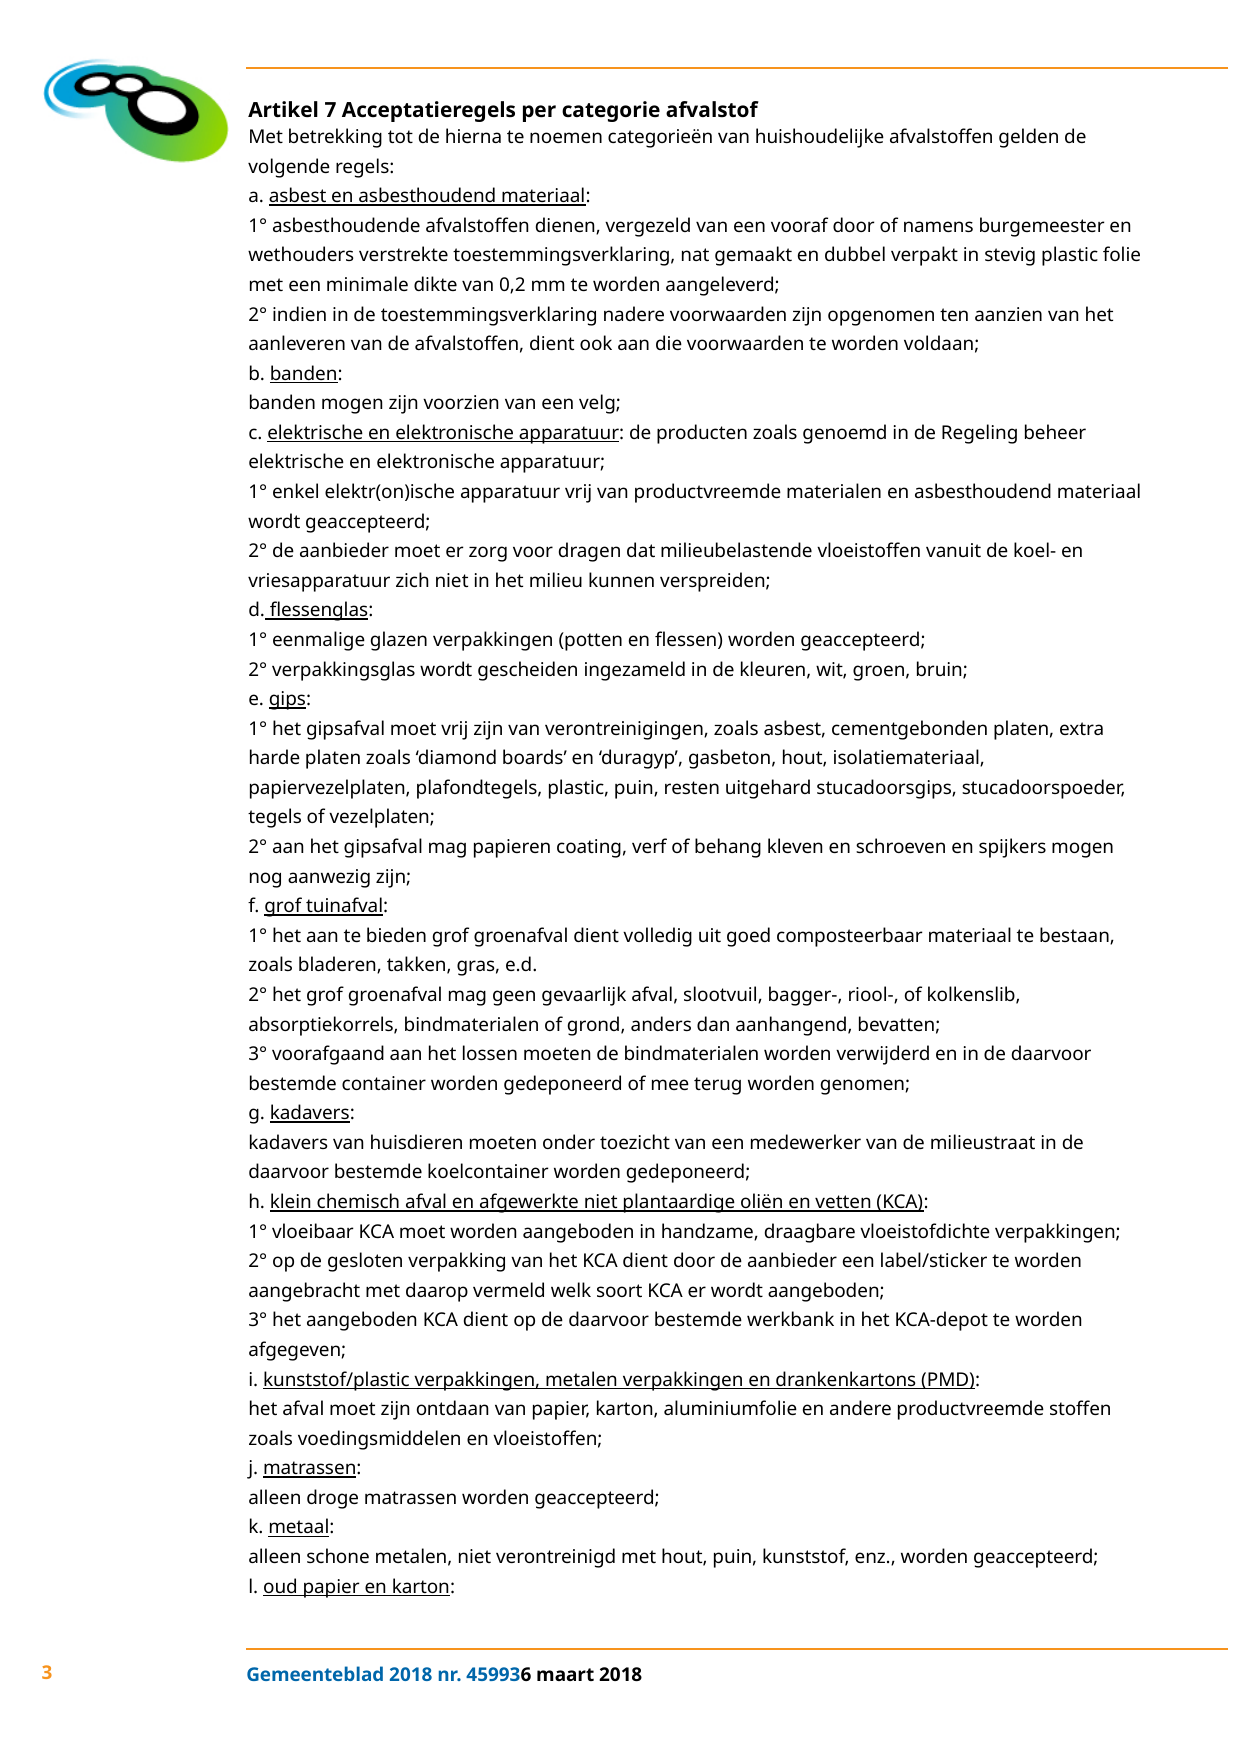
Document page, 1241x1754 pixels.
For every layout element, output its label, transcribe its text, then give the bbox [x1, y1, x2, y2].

text Met betrekking tot de hierna te noemen categorieën van huishoudelijke afvalstoffen gelden de volgende regels: [248, 123, 1152, 178]
text j. matrassen: [248, 1454, 1152, 1480]
text d. flessenglas: [248, 597, 1152, 622]
picture [41, 47, 231, 172]
text 2° op de gesloten verpakking van het KCA dient door de aanbieder een label/sticker te worden aangebracht met daarop vermeld welk soort KCA er wordt aangeboden; [248, 1247, 1152, 1303]
text 1° vloeibaar KCA moet worden aangeboden in handzame, draagbare vloeistofdichte verpakkingen; [248, 1218, 1152, 1243]
text 3° het aangeboden KCA dient op de daarvoor bestemde werkbank in het KCA-depot te worden afgegeven; [248, 1307, 1152, 1362]
text 1° eenmalige glazen verpakkingen (potten en flessen) worden geaccepteerd; [248, 626, 1152, 652]
text banden mogen zijn voorzien van een velg; [248, 389, 1152, 415]
text kadavers van huisdieren moeten onder toezicht van een medewerker van de milieustraat in de daarvoor bestemde koelcontainer worden gedeponeerd; [248, 1129, 1152, 1184]
text 2° verpakkingsglas wordt gescheiden ingezameld in de kleuren, wit, groen, bruin; [248, 656, 1152, 681]
text 2° aan het gipsafval mag papieren coating, verf of behang kleven en schroeven en spijkers mogen nog aanwezig zijn; [248, 833, 1152, 888]
text i. kunststof/plastic verpakkingen, metalen verpakkingen en drankenkartons (PMD): [248, 1366, 1152, 1391]
text alleen droge matrassen worden geaccepteerd; [248, 1484, 1152, 1510]
text 2° indien in de toestemmingsverklaring nadere voorwaarden zijn opgenomen ten aanzien van het aanleveren van de afvalstoffen, dient ook aan die voorwaarden te worden voldaan; [248, 301, 1152, 356]
text 2° het grof groenafval mag geen gevaarlijk afval, slootvuil, bagger-, riool-, of kolkenslib, absorptiekorrels, bindmaterialen of grond, anders dan aanhangend, bevatten; [248, 981, 1152, 1036]
text 2° de aanbieder moet er zorg voor dragen dat milieubelastende vloeistoffen vanuit de koel- en vriesapparatuur zich niet in het milieu kunnen verspreiden; [248, 537, 1152, 593]
text 3° voorafgaand aan het lossen moeten de bindmaterialen worden verwijderd en in de daarvoor bestemde container worden gedeponeerd of mee terug worden genomen; [248, 1040, 1152, 1096]
text 1° asbesthoudende afvalstoffen dienen, vergezeld van een vooraf door of namens burgemeester en wethouders verstrekte toestemmingsverklaring, nat gemaakt en dubbel verpakt in stevig plastic folie met een minimale dikte van 0,2 mm te worden aangeleverd; [248, 212, 1152, 297]
text g. kadavers: [248, 1099, 1152, 1125]
text f. grof tuinafval: [248, 892, 1152, 918]
text het afval moet zijn ontdaan van papier, karton, aluminiumfolie en andere productvreemde stoffen zoals voedingsmiddelen en vloeistoffen; [248, 1395, 1152, 1451]
text h. klein chemisch afval en afgewerkte niet plantaardige oliën en vetten (KCA): [248, 1188, 1152, 1214]
text k. metaal: [248, 1514, 1152, 1539]
text c. elektrische en elektronische apparatuur: de producten zoals genoemd in de Regeling beheer elektrische en elektronische apparatuur; [248, 419, 1152, 474]
text Artikel 7 Acceptatieregels per categorie afvalstof [248, 95, 1152, 123]
text l. oud papier en karton: [248, 1573, 1152, 1598]
text alleen schone metalen, niet verontreinigd met hout, puin, kunststof, enz., worden geaccepteerd; [248, 1543, 1152, 1569]
text 1° enkel elektr(on)ische apparatuur vrij van productvreemde materialen en asbesthoudend materiaal wordt geaccepteerd; [248, 478, 1152, 533]
text b. banden: [248, 360, 1152, 386]
text 1° het aan te bieden grof groenafval dient volledig uit goed composteerbaar materiaal te bestaan, zoals bladeren, takken, gras, e.d. [248, 922, 1152, 977]
text a. asbest en asbesthoudend materiaal: [248, 182, 1152, 208]
text e. gips: [248, 685, 1152, 711]
text 1° het gipsafval moet vrij zijn van verontreinigingen, zoals asbest, cementgebonden platen, extra harde platen zoals ‘diamond boards’ en ‘duragyp’, gasbeton, hout, isolatiemateriaal, papiervezelplaten, plafondtegels, plastic, puin, resten uitgehard stucadoorsgips, stucadoorspoeder, tegels of vezelplaten; [248, 715, 1152, 829]
